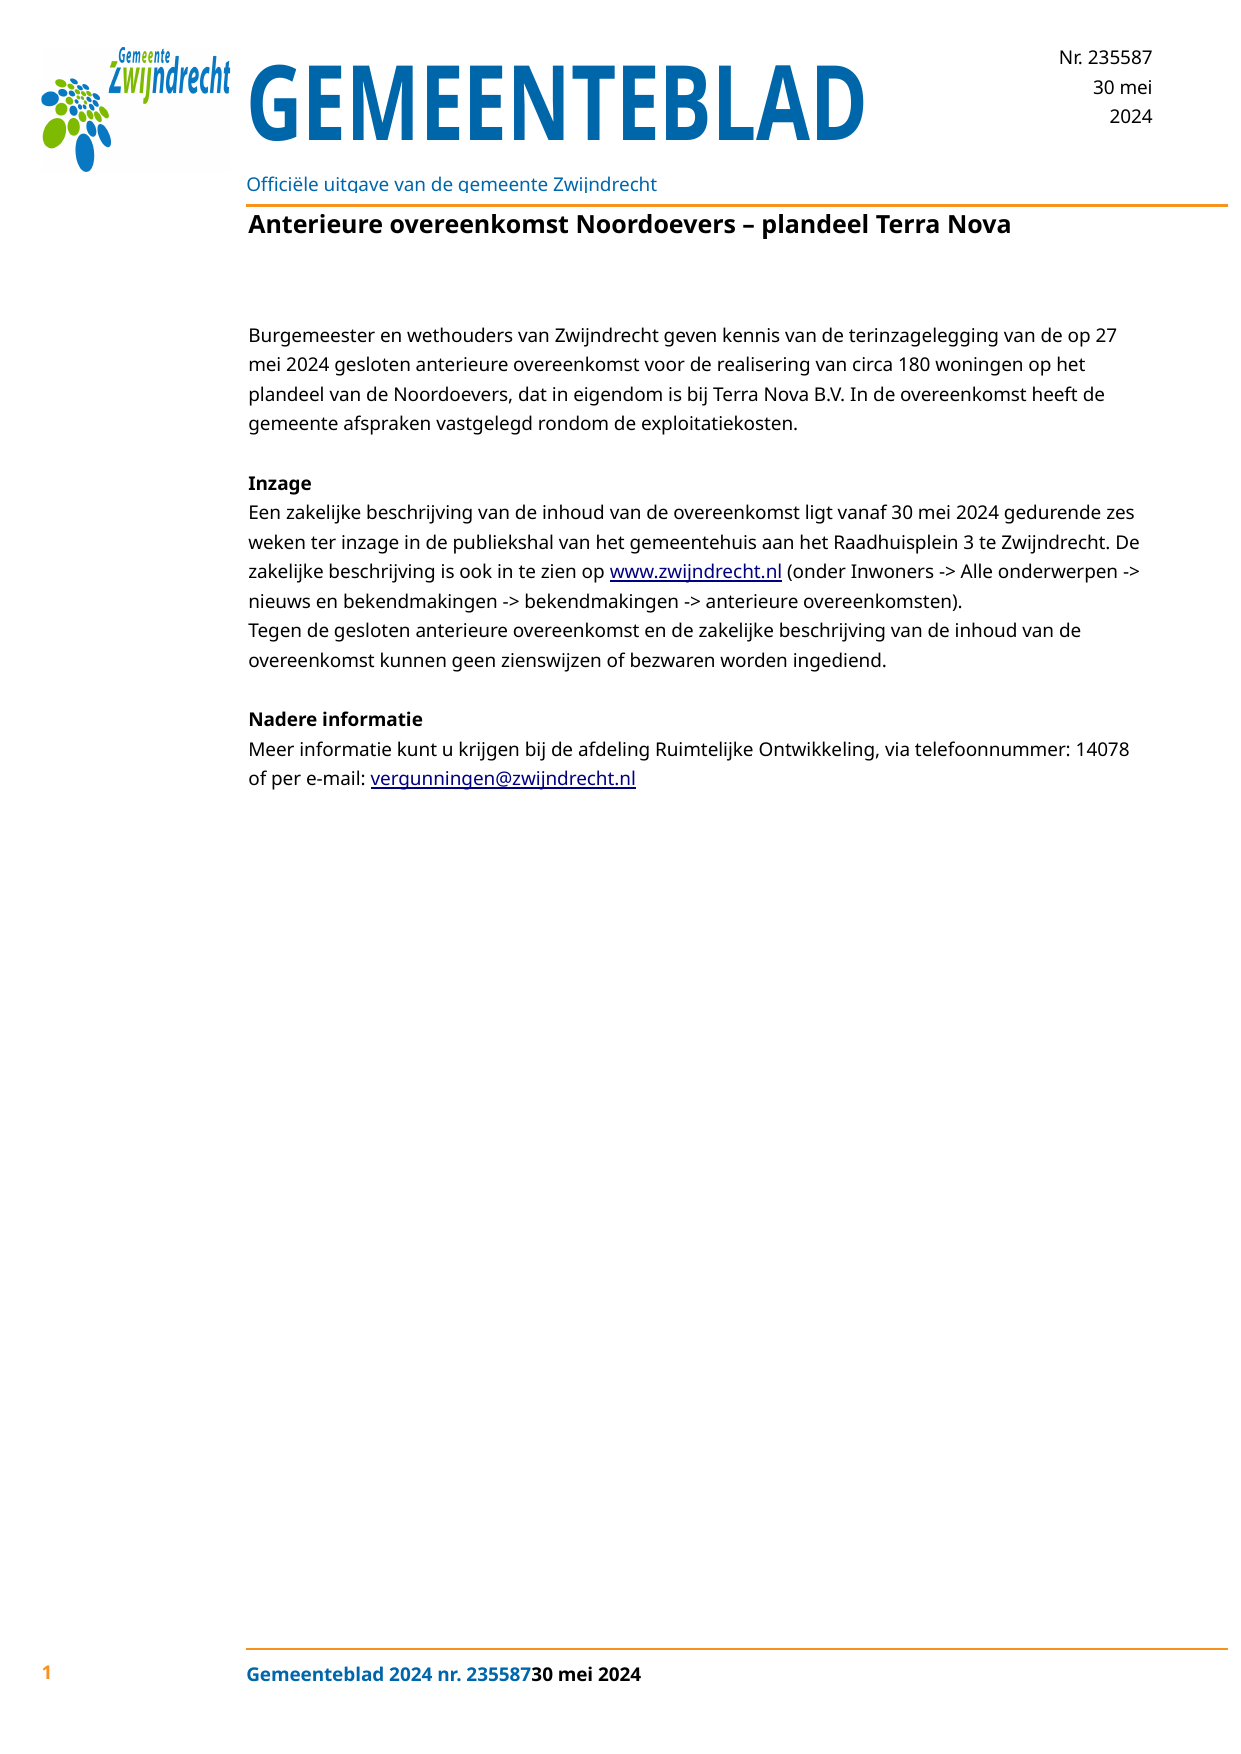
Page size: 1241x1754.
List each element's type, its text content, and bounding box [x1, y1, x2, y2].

text Tegen de gesloten anterieure overeenkomst en de zakelijke beschrijving van de inhoud van de overeenkomst kunnen geen zienswijzen of bezwaren worden ingediend. [248, 618, 1152, 673]
picture [41, 47, 231, 172]
text Burgemeester en wethouders van Zwijndrecht geven kennis van de terinzagelegging van de op 27 mei 2024 gesloten anterieure overeenkomst voor de realisering van circa 180 woningen op het plandeel van de Noordoevers, dat in eigendom is bij Terra Nova B.V. In de overeenkomst heeft de gemeente afspraken vastgelegd rondom de exploitatiekosten. [248, 322, 1152, 436]
text Meer informatie kunt u krijgen bij de afdeling Ruimtelijke Ontwikkeling, via telefoonnummer: 14078 of per e-mail: vergunningen@zwijndrecht.nl [248, 736, 1152, 791]
text Een zakelijke beschrijving van de inhoud van de overeenkomst ligt vanaf 30 mei 2024 gedurende zes weken ter inzage in de publiekshal van het gemeentehuis aan het Raadhuisplein 3 te Zwijndrecht. De zakelijke beschrijving is ook in te zien op www.zwijndrecht.nl (onder Inwoners -> Alle onderwerpen -> nieuws en bekendmakingen -> bekendmakingen -> anterieure overeenkomsten). [248, 499, 1152, 614]
text Anterieure overeenkomst Noordoevers – plandeel Terra Nova [248, 207, 1152, 241]
text Inzage [248, 470, 1152, 495]
text Nadere informatie [248, 706, 1152, 732]
